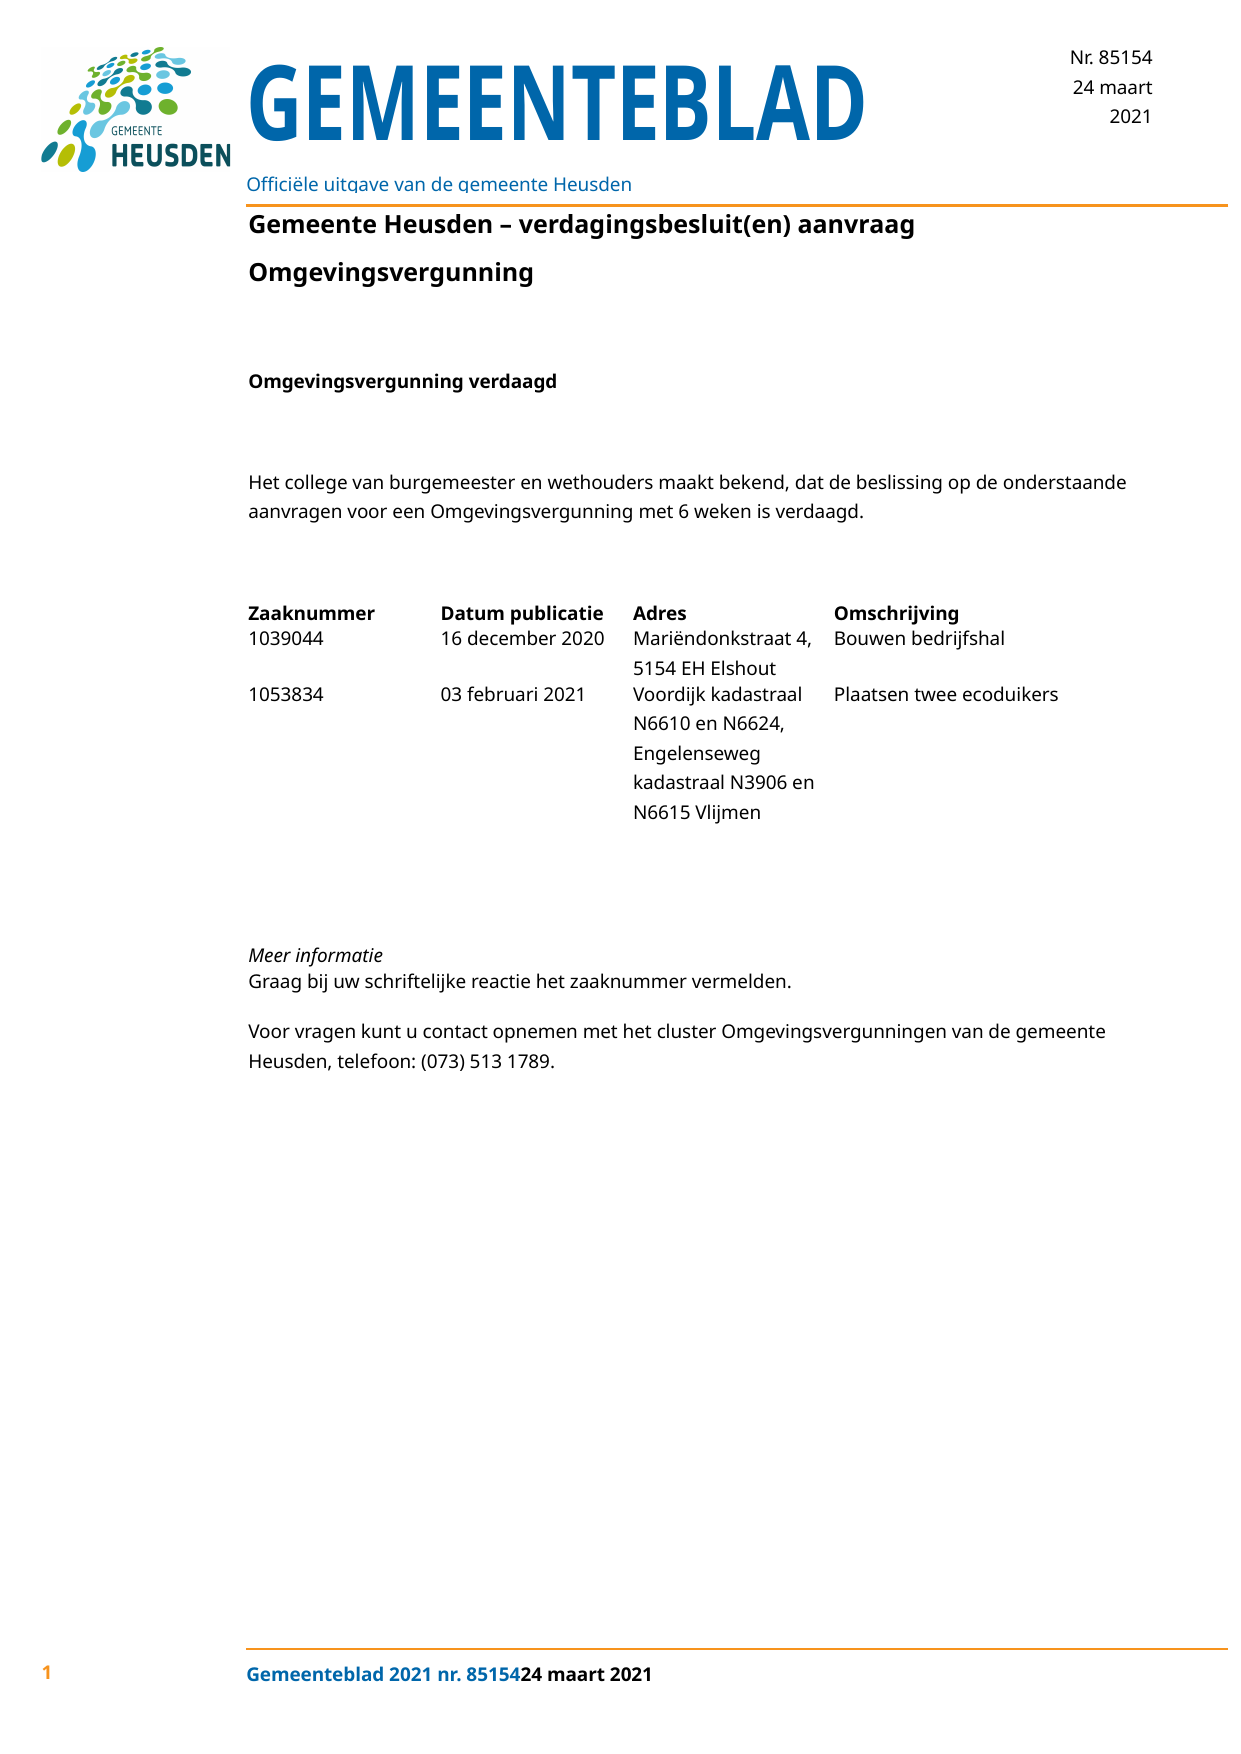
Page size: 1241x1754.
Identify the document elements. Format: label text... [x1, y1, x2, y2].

table_header Datum publicatie [440, 600, 633, 625]
table_header Omschrijving [834, 600, 1152, 625]
table_cell Plaatsen twee ecoduikers [834, 681, 1152, 825]
text Meer informatie [248, 942, 1152, 968]
table_header Zaaknummer [248, 600, 440, 625]
text Gemeente Heusden – verdagingsbesluit(en) aanvraag Omgevingsvergunning [248, 207, 1152, 288]
text Voor vragen kunt u contact opnemen met het cluster Omgevingsvergunningen van de gemeente Heusden, telefoon: (073) 513 1789. [248, 1018, 1152, 1074]
text Graag bij uw schriftelijke reactie het zaaknummer vermelden. [248, 968, 1152, 994]
table_cell Voordijk kadastraal N6610 en N6624, Engelenseweg kadastraal N3906 en N6615 Vlijmen [633, 681, 834, 825]
table_cell 03 februari 2021 [440, 681, 633, 825]
table_cell Bouwen bedrijfshal [834, 625, 1152, 681]
table_cell Mariëndonkstraat 4, 5154 EH Elshout [633, 625, 834, 681]
text Omgevingsvergunning verdaagd [248, 368, 1152, 394]
text Het college van burgemeester en wethouders maakt bekend, dat de beslissing op de onderstaande aanvragen voor een Omgevingsvergunning met 6 weken is verdaagd. [248, 469, 1152, 524]
table_cell 1053834 [248, 681, 440, 825]
table_cell 16 december 2020 [440, 625, 633, 681]
picture [41, 47, 231, 172]
table_header Adres [633, 600, 834, 625]
table_cell 1039044 [248, 625, 440, 681]
